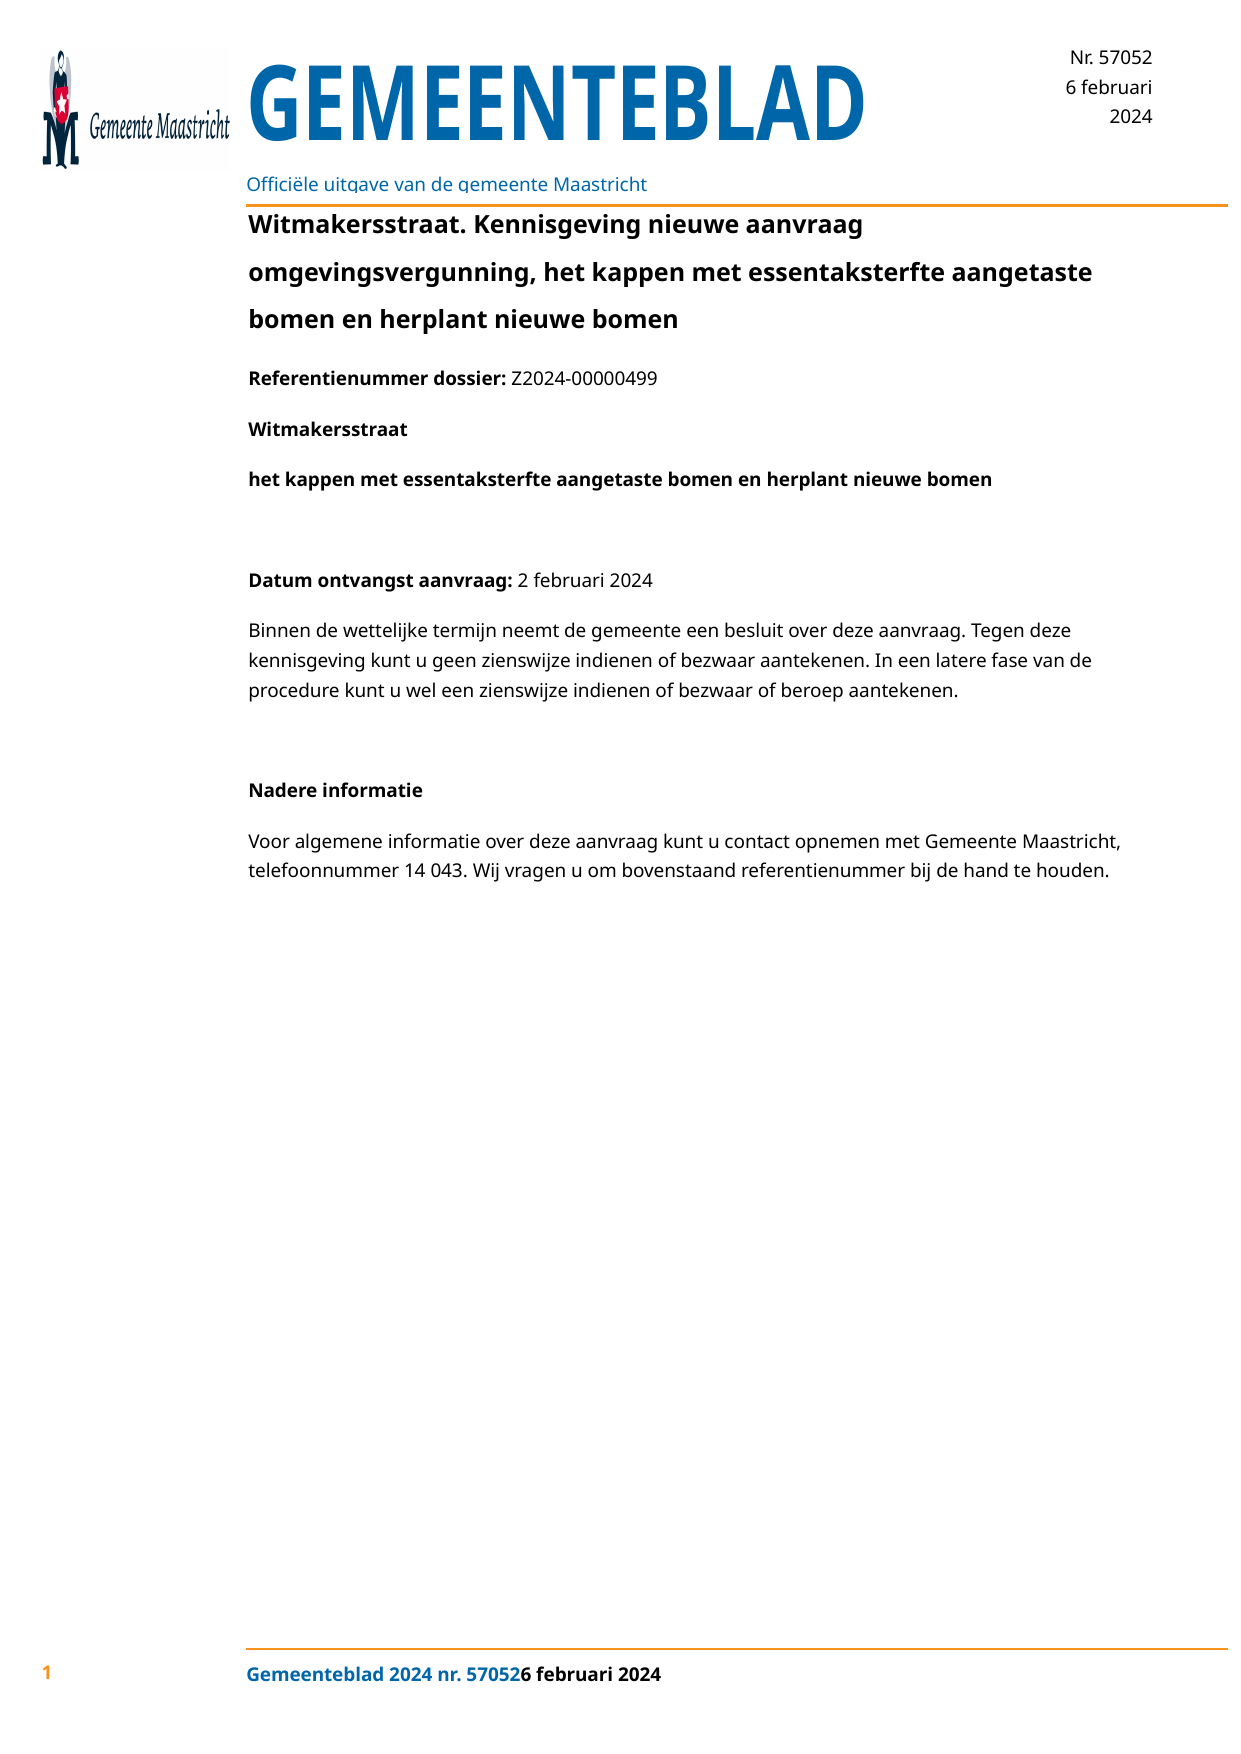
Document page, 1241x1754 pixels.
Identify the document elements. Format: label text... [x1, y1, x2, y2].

text Datum ontvangst aanvraag: 2 februari 2024 [248, 567, 1152, 593]
text Binnen de wettelijke termijn neemt de gemeente een besluit over deze aanvraag. Tegen deze kennisgeving kunt u geen zienswijze indienen of bezwaar aantekenen. In een latere fase van de procedure kunt u wel een zienswijze indienen of bezwaar of beroep aantekenen. [248, 618, 1152, 702]
text het kappen met essentaksterfte aangetaste bomen en herplant nieuwe bomen [248, 466, 1152, 492]
text Witmakersstraat [248, 416, 1152, 442]
picture [41, 47, 231, 172]
text Witmakersstraat. Kennisgeving nieuwe aanvraag omgevingsvergunning, het kappen met essentaksterfte aangetaste bomen en herplant nieuwe bomen [248, 207, 1152, 336]
text Referentienummer dossier: Z2024-00000499 [248, 366, 1152, 391]
text Nadere informatie [248, 778, 1152, 803]
text Voor algemene informatie over deze aanvraag kunt u contact opnemen met Gemeente Maastricht, telefoonnummer 14 043. Wij vragen u om bovenstaand referentienummer bij de hand te houden. [248, 828, 1152, 883]
